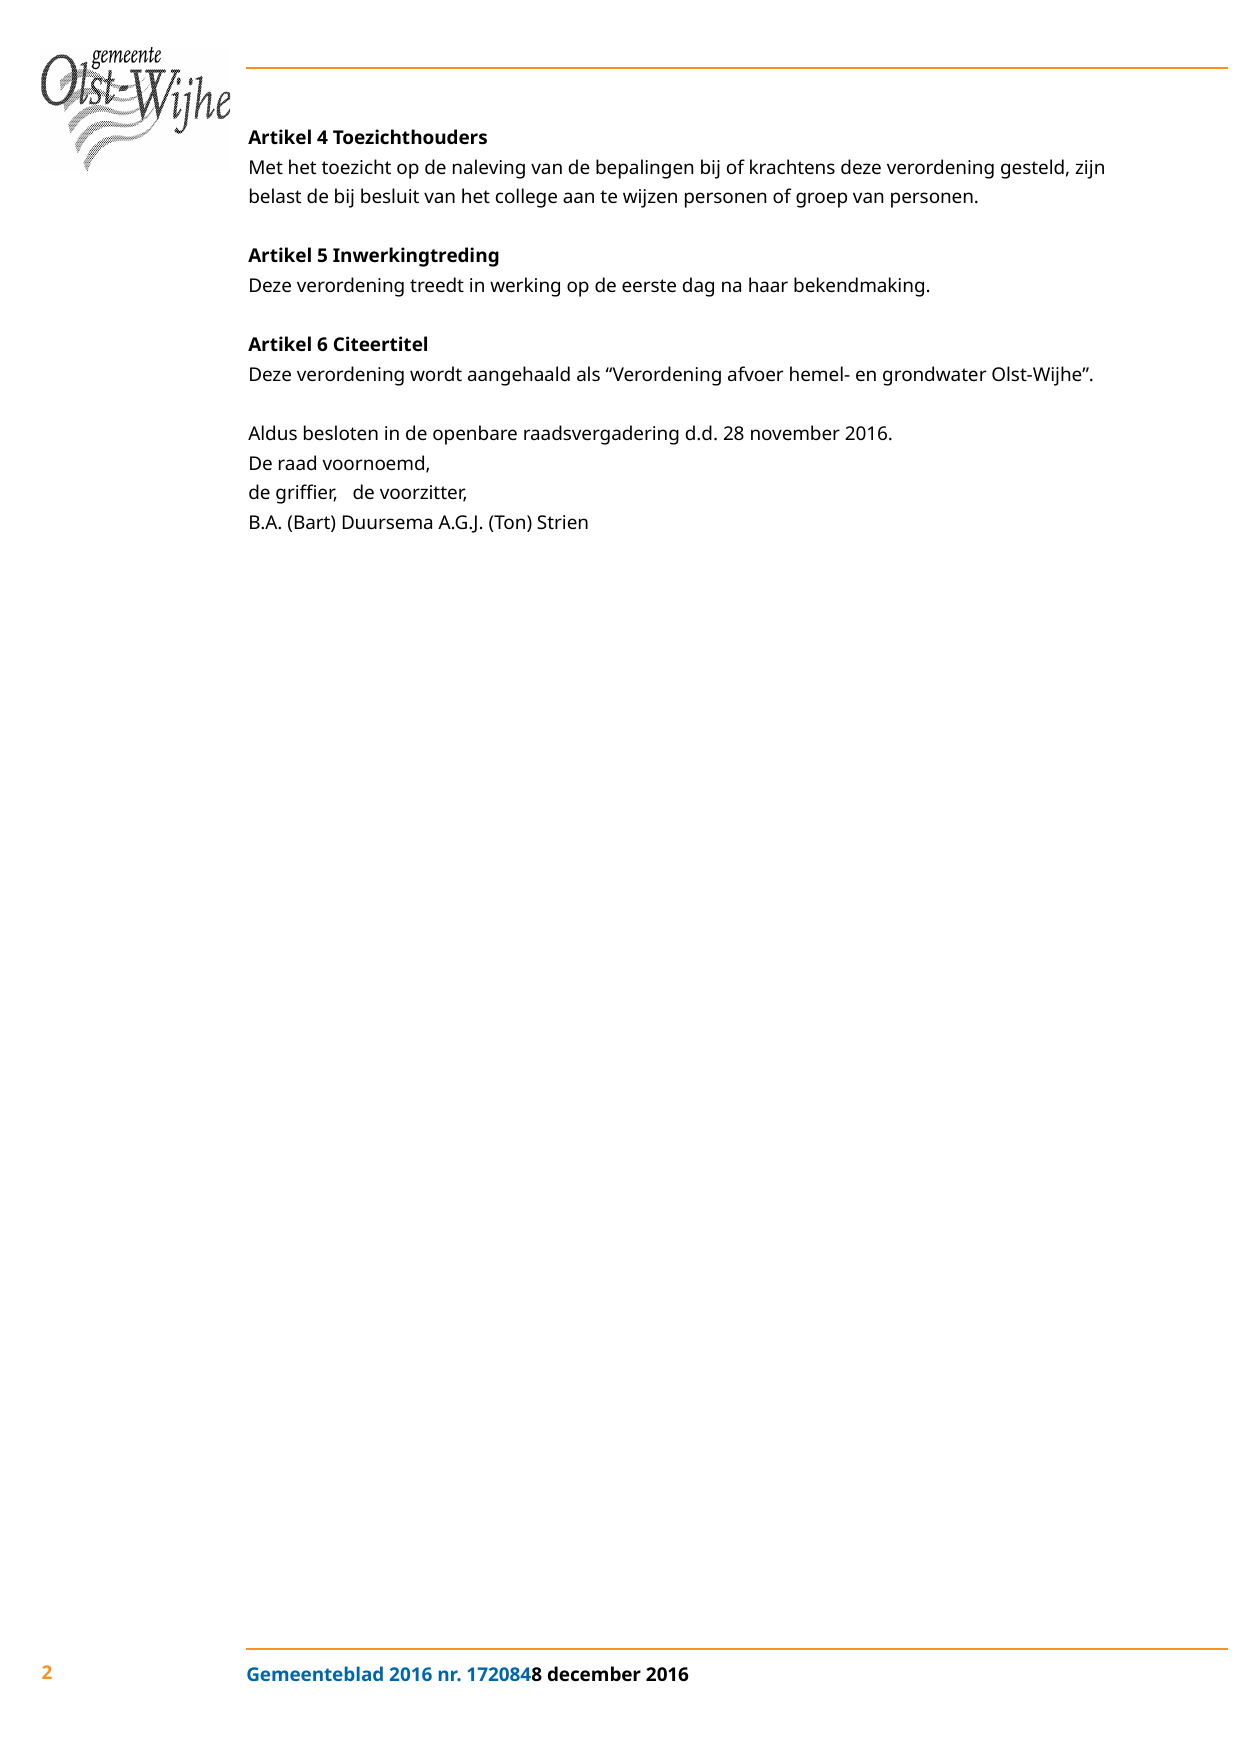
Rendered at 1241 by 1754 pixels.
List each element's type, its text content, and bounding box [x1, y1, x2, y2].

text de griffier, de voorzitter, [248, 479, 1152, 505]
text Met het toezicht op de naleving van de bepalingen bij of krachtens deze verordening gesteld, zijn belast de bij besluit van het college aan te wijzen personen of groep van personen. [248, 154, 1152, 209]
text B.A. (Bart) Duursema A.G.J. (Ton) Strien [248, 509, 1152, 535]
text Artikel 5 Inwerkingtreding [248, 243, 1152, 268]
picture [41, 47, 231, 172]
text Deze verordening treedt in werking op de eerste dag na haar bekendmaking. [248, 272, 1152, 298]
text Deze verordening wordt aangehaald als “Verordening afvoer hemel- en grondwater Olst-Wijhe”. [248, 361, 1152, 387]
text De raad voornoemd, [248, 450, 1152, 476]
text Aldus besloten in de openbare raadsvergadering d.d. 28 november 2016. [248, 420, 1152, 446]
text Artikel 4 Toezichthouders [248, 124, 1152, 150]
text Artikel 6 Citeertitel [248, 331, 1152, 357]
